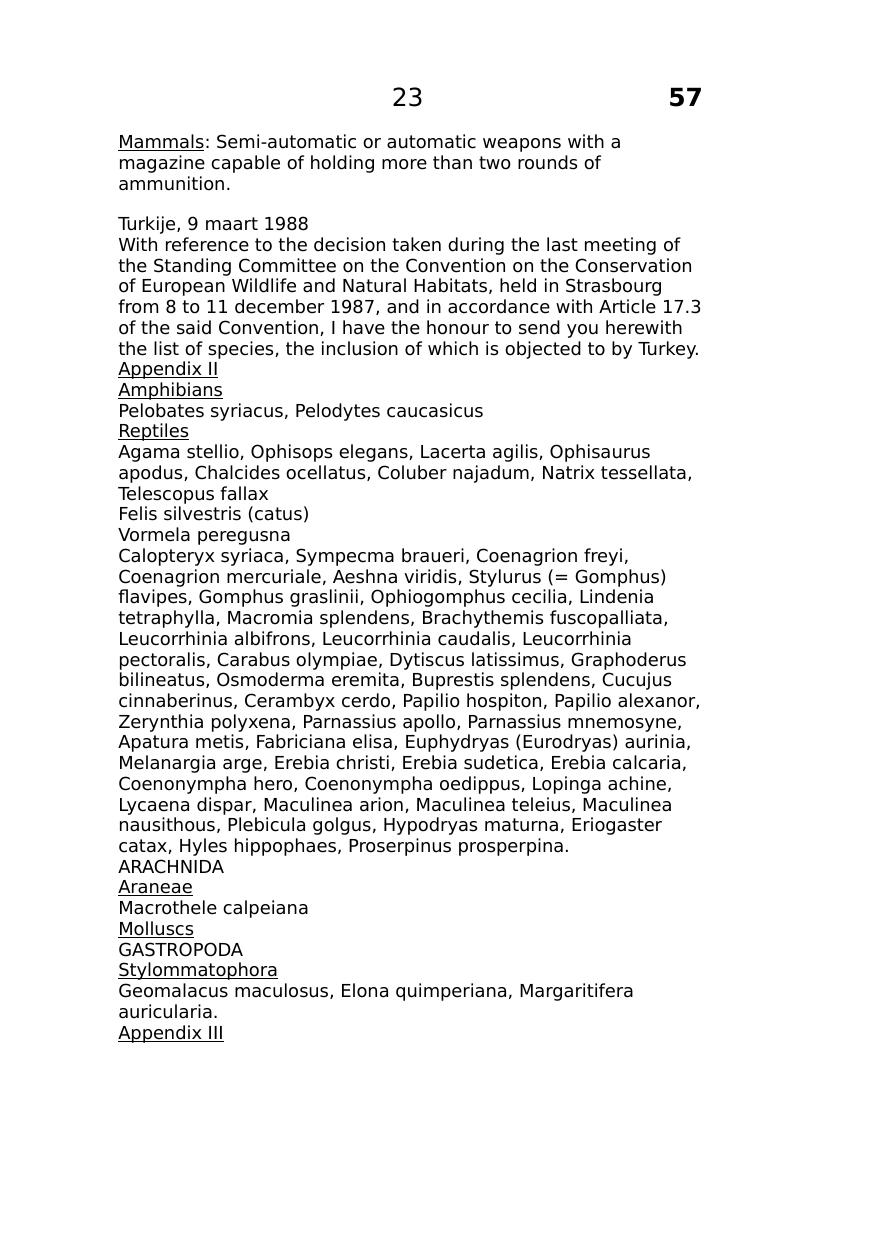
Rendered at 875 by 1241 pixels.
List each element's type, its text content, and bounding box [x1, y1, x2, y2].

text Geomalacus maculosus, Elona quimperiana, Margaritifera auricularia. [118, 981, 703, 1022]
text Reptiles [118, 421, 703, 442]
text Agama stellio, Ophisops elegans, Lacerta agilis, Ophisaurus apodus, Chalcides ocellatus, Coluber najadum, Natrix tessellata, Telescopus fallax [118, 442, 703, 504]
text Araneae [118, 877, 703, 898]
text Amphibians [118, 380, 703, 401]
text Vormela peregusna [118, 525, 703, 546]
text Pelobates syriacus, Pelodytes caucasicus [118, 401, 703, 421]
text Macrothele calpeiana [118, 898, 703, 919]
text ARACHNIDA [118, 857, 703, 877]
text Turkije, 9 maart 1988 [118, 214, 703, 235]
text Molluscs [118, 919, 703, 939]
text GASTROPODA [118, 939, 703, 960]
text Felis silvestris (catus) [118, 504, 703, 525]
text Calopteryx syriaca, Sympecma braueri, Coenagrion freyi, Coenagrion mercuriale, Aeshna viridis, Stylurus (= Gomphus) flavipes, Gomphus graslinii, Ophiogomphus cecilia, Lindenia tetraphylla, Macromia splendens, Brachythemis fuscopalliata, Leucorrhinia albifrons, Leucorrhinia caudalis, Leucorrhinia pectoralis, Carabus olympiae, Dytiscus latissimus, Graphoderus bilineatus, Osmoderma eremita, Buprestis splendens, Cucujus cinnaberinus, Cerambyx cerdo, Papilio hospiton, Papilio alexanor, Zerynthia polyxena, Parnassius apollo, Parnassius mnemosyne, Apatura metis, Fabriciana elisa, Euphydryas (Eurodryas) aurinia, Melanargia arge, Erebia christi, Erebia sudetica, Erebia calcaria, Coenonympha hero, Coenonympha oedippus, Lopinga achine, Lycaena dispar, Maculinea arion, Maculinea teleius, Maculinea nausithous, Plebicula golgus, Hypodryas maturna, Eriogaster catax, Hyles hippophaes, Proserpinus prosperpina. [118, 546, 703, 857]
text Stylommatophora [118, 960, 703, 981]
text With reference to the decision taken during the last meeting of the Standing Committee on the Convention on the Conservation of European Wildlife and Natural Habitats, held in Strasbourg from 8 to 11 december 1987, and in accordance with Article 17.3 of the said Convention, I have the honour to send you herewith the list of species, the inclusion of which is objected to by Turkey. [118, 235, 703, 359]
text Mammals: Semi-automatic or automatic weapons with a magazine capable of holding more than two rounds of ammunition. [118, 132, 703, 194]
text Appendix III [118, 1022, 703, 1043]
text Appendix II [118, 359, 703, 380]
